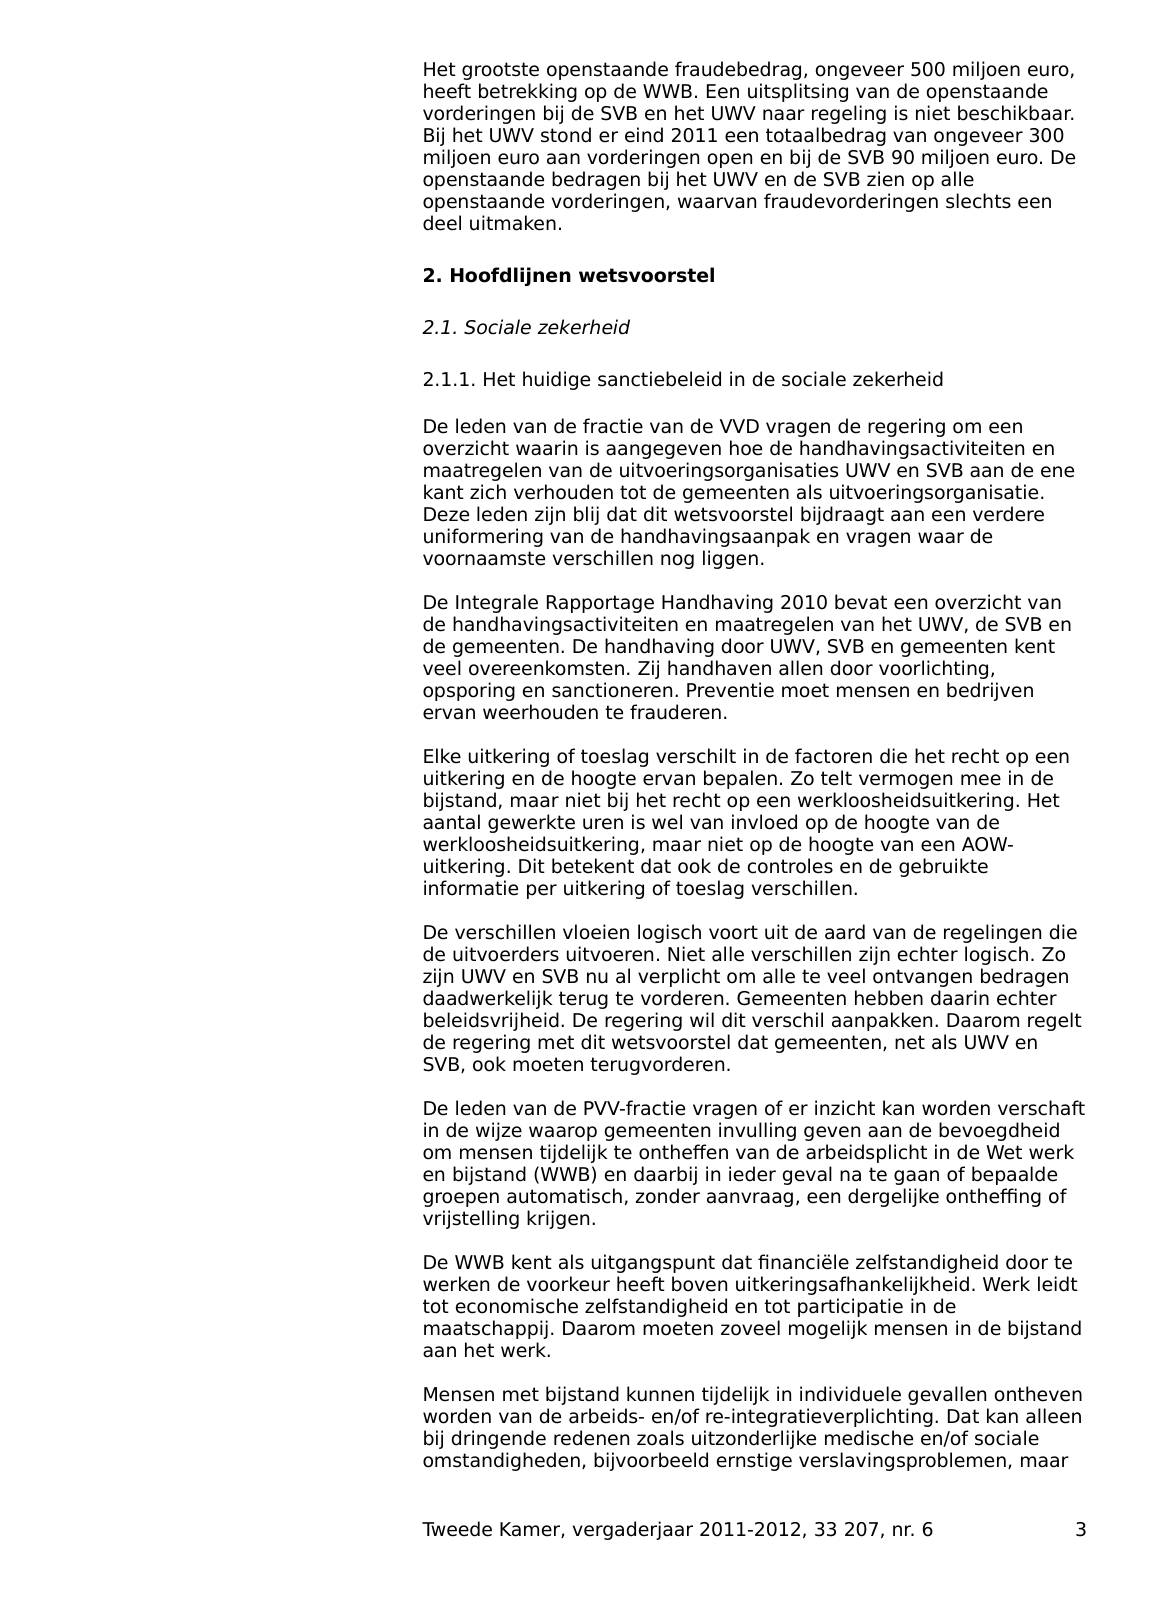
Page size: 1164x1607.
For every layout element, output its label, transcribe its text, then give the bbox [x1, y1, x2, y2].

text Elke uitkering of toeslag verschilt in de factoren die het recht op een uitkering en de hoogte ervan bepalen. Zo telt vermogen mee in de bijstand, maar niet bij het recht op een werkloosheidsuitkering. Het aantal gewerkte uren is wel van invloed op de hoogte van de werkloosheidsuitkering, maar niet op de hoogte van een AOW-uitkering. Dit betekent dat ook de controles en de gebruikte informatie per uitkering of toeslag verschillen. [422, 746, 1087, 900]
text De WWB kent als uitgangspunt dat financiële zelfstandigheid door te werken de voorkeur heeft boven uitkeringsafhankelijkheid. Werk leidt tot economische zelfstandigheid en tot participatie in de maatschappij. Daarom moeten zoveel mogelijk mensen in de bijstand aan het werk. [422, 1252, 1087, 1362]
text De leden van de PVV-fractie vragen of er inzicht kan worden verschaft in de wijze waarop gemeenten invulling geven aan de bevoegdheid om mensen tijdelijk te ontheffen van de arbeidsplicht in de Wet werk en bijstand (WWB) en daarbij in ieder geval na te gaan of bepaalde groepen automatisch, zonder aanvraag, een dergelijke ontheffing of vrijstelling krijgen. [422, 1098, 1087, 1230]
text Mensen met bijstand kunnen tijdelijk in individuele gevallen ontheven worden van de arbeids- en/of re-integratieverplichting. Dat kan alleen bij dringende redenen zoals uitzonderlijke medische en/of sociale omstandigheden, bijvoorbeeld ernstige verslavingsproblemen, maar [422, 1384, 1087, 1472]
subtitle 2. Hoofdlijnen wetsvoorstel [422, 265, 1087, 287]
text De verschillen vloeien logisch voort uit de aard van de regelingen die de uitvoerders uitvoeren. Niet alle verschillen zijn echter logisch. Zo zijn UWV en SVB nu al verplicht om alle te veel ontvangen bedragen daadwerkelijk terug te vorderen. Gemeenten hebben daarin echter beleidsvrijheid. De regering wil dit verschil aanpakken. Daarom regelt de regering met dit wetsvoorstel dat gemeenten, net als UWV en SVB, ook moeten terugvorderen. [422, 922, 1087, 1076]
text De Integrale Rapportage Handhaving 2010 bevat een overzicht van de handhavingsactiviteiten en maatregelen van het UWV, de SVB en de gemeenten. De handhaving door UWV, SVB en gemeenten kent veel overeenkomsten. Zij handhaven allen door voorlichting, opsporing en sanctioneren. Preventie moet mensen en bedrijven ervan weerhouden te frauderen. [422, 592, 1087, 724]
text Het grootste openstaande fraudebedrag, ongeveer 500 miljoen euro, heeft betrekking op de WWB. Een uitsplitsing van de openstaande vorderingen bij de SVB en het UWV naar regeling is niet beschikbaar. Bij het UWV stond er eind 2011 een totaalbedrag van ongeveer 300 miljoen euro aan vorderingen open en bij de SVB 90 miljoen euro. De openstaande bedragen bij het UWV en de SVB zien op alle openstaande vorderingen, waarvan fraudevorderingen slechts een deel uitmaken. [422, 59, 1087, 235]
text De leden van de fractie van de VVD vragen de regering om een overzicht waarin is aangegeven hoe de handhavingsactiviteiten en maatregelen van de uitvoeringsorganisaties UWV en SVB aan de ene kant zich verhouden tot de gemeenten als uitvoeringsorganisatie. Deze leden zijn blij dat dit wetsvoorstel bijdraagt aan een verdere uniformering van de handhavingsaanpak en vragen waar de voornaamste verschillen nog liggen. [422, 416, 1087, 570]
subtitle 2.1.1. Het huidige sanctiebeleid in de sociale zekerheid [422, 369, 1087, 391]
subtitle 2.1. Sociale zekerheid [422, 317, 1087, 339]
